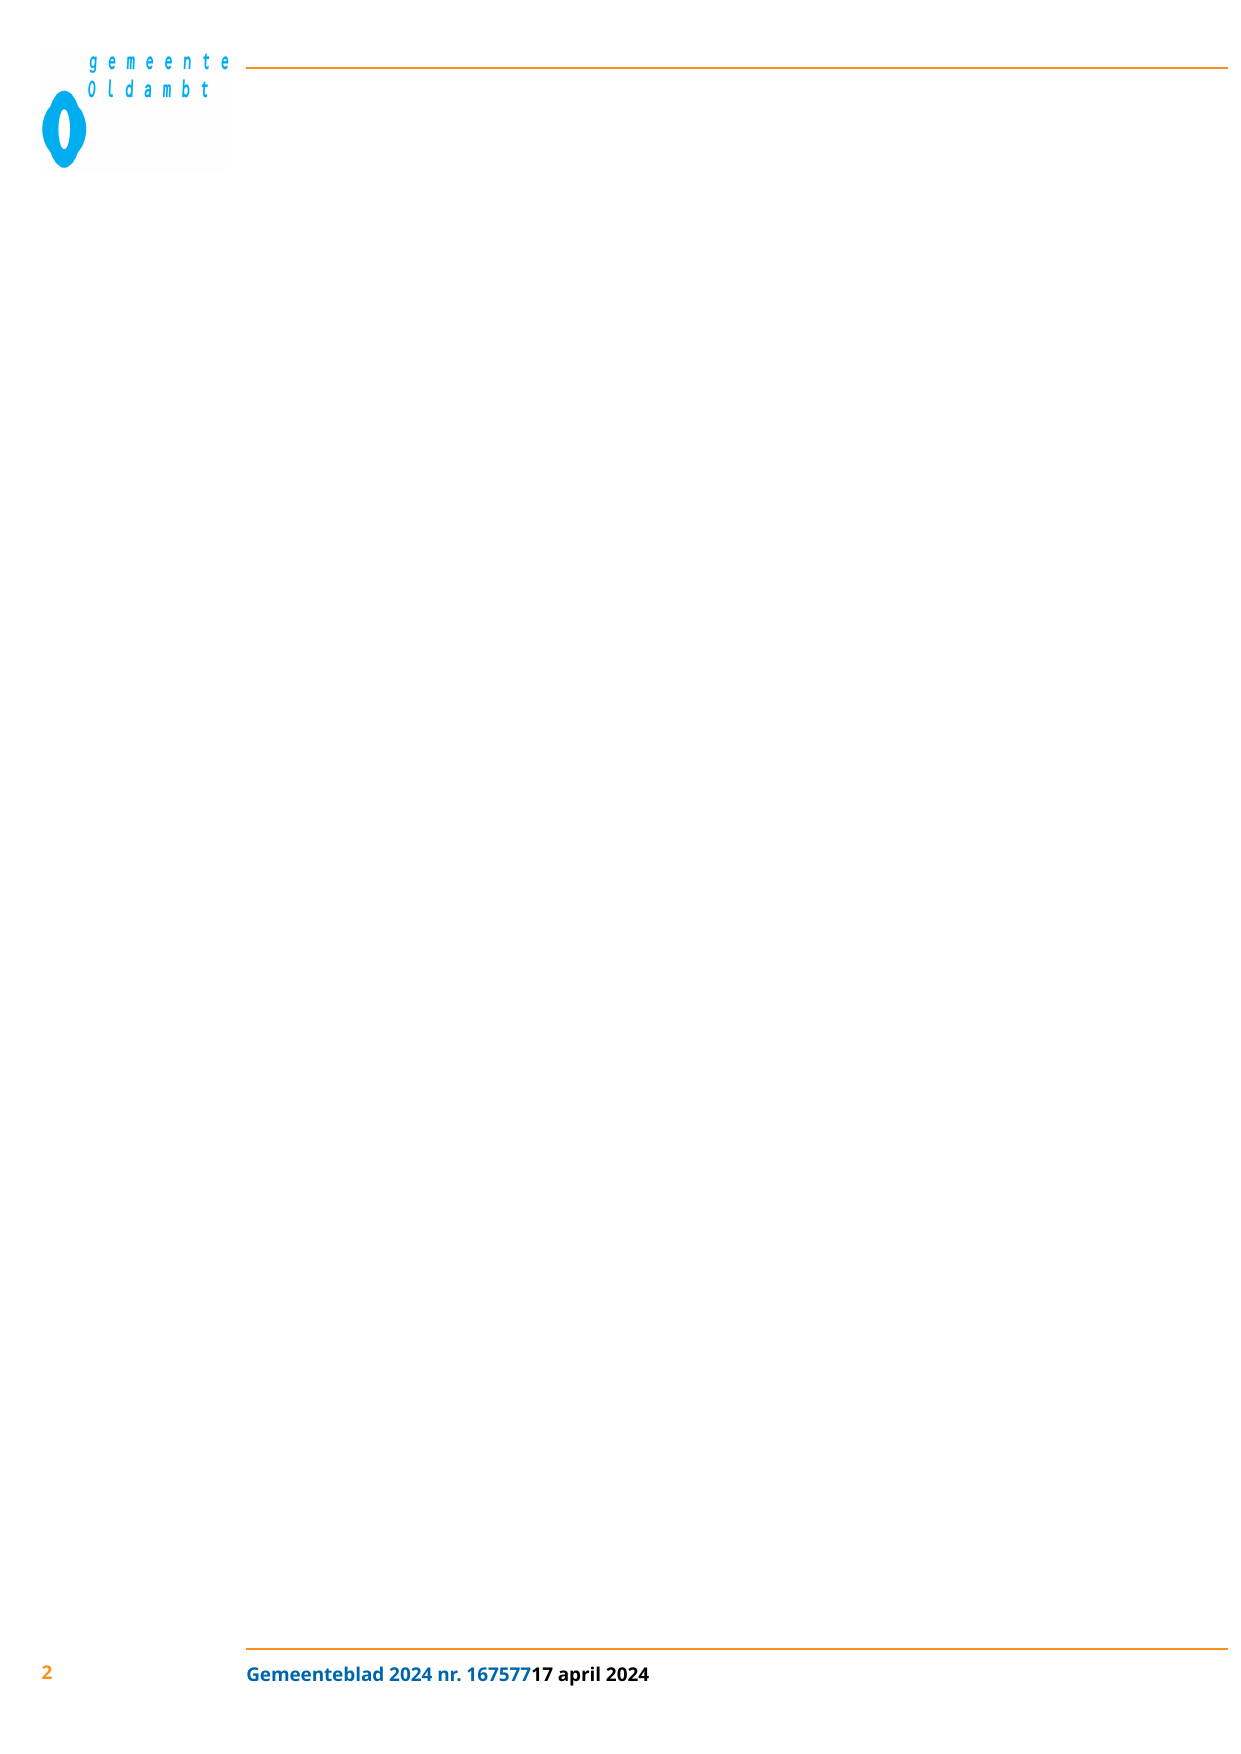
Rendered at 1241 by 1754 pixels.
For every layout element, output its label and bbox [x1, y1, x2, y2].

picture [41, 47, 231, 172]
